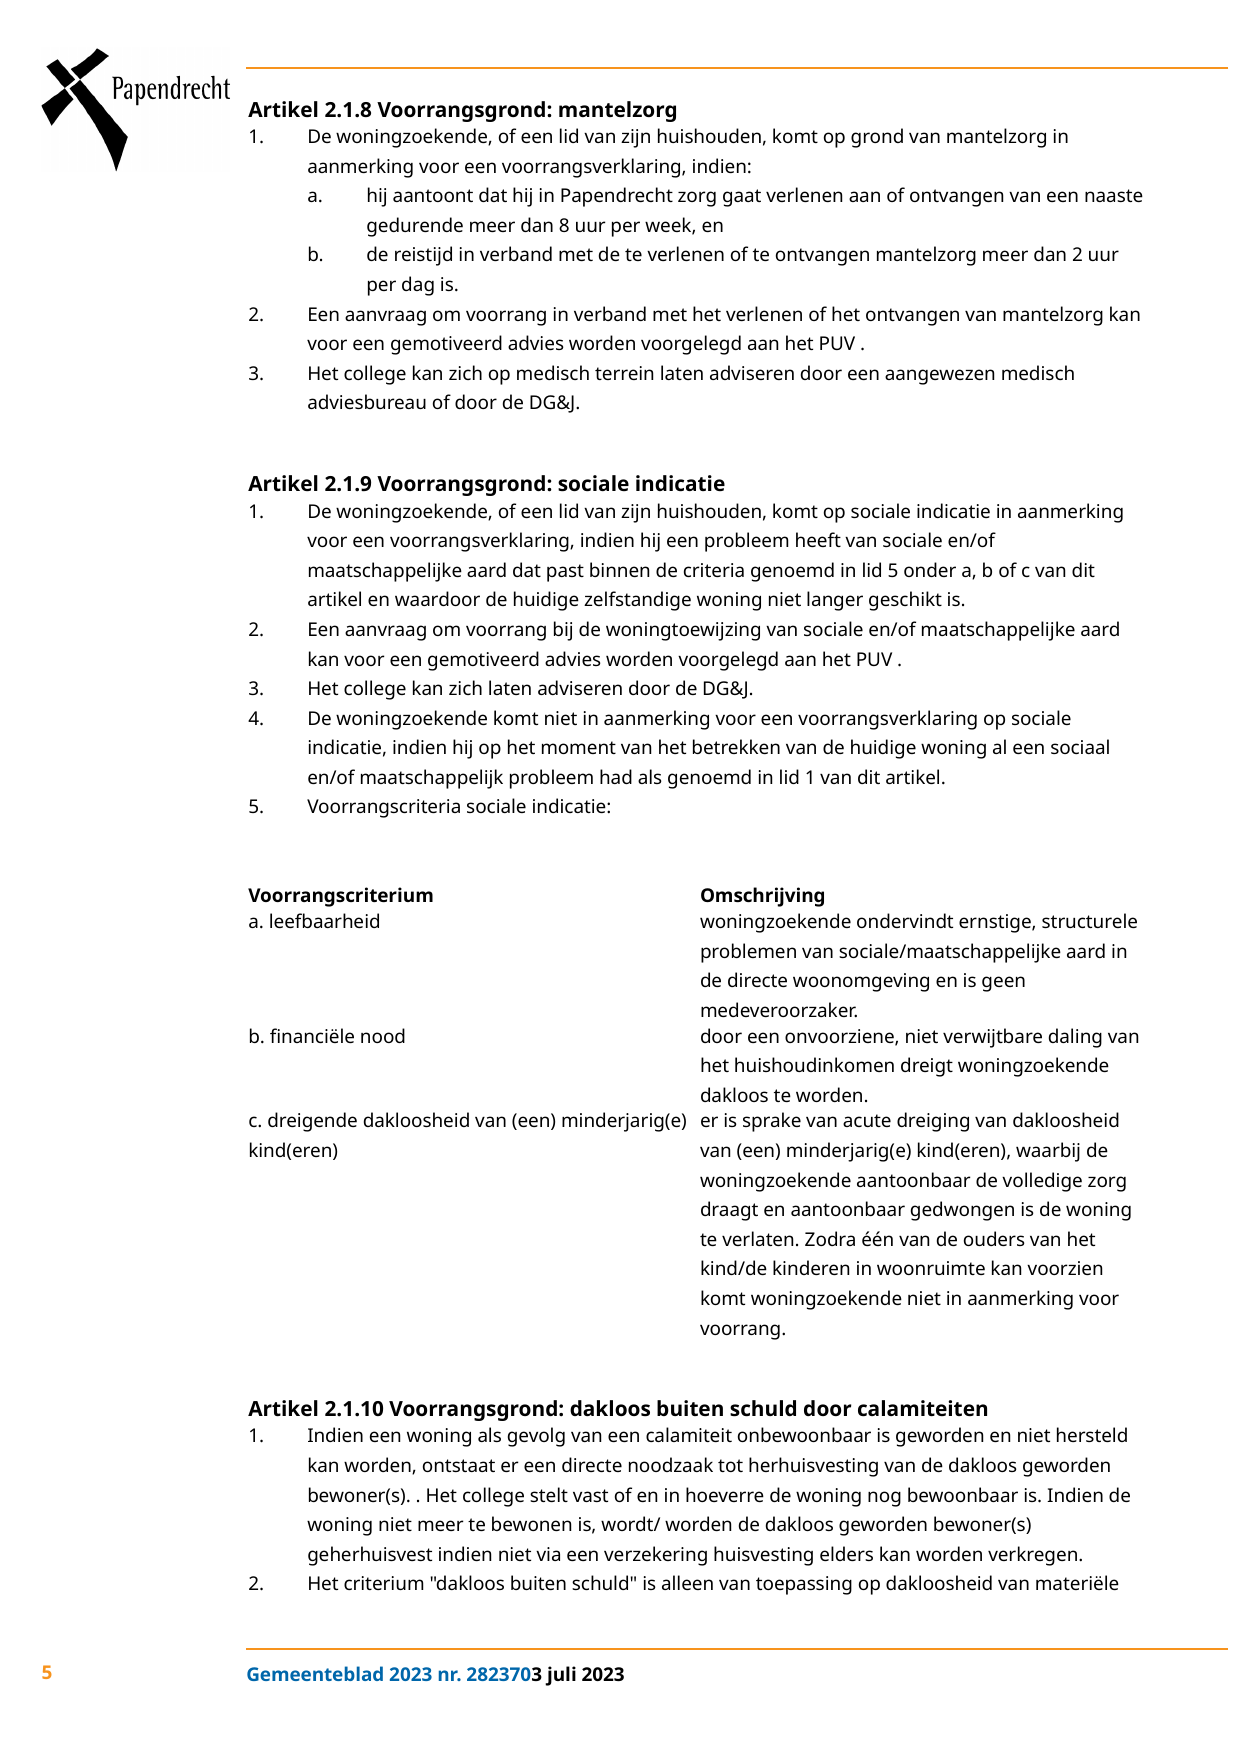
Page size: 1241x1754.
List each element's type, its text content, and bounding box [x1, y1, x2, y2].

table_cell door een onvoorziene, niet verwijtbare daling van het huishoudinkomen dreigt woningzoekende dakloos te worden. [700, 1023, 1152, 1108]
table_cell er is sprake van acute dreiging van dakloosheid van (een) minderjarig(e) kind(eren), waarbij de woningzoekende aantoonbaar de volledige zorg draagt en aantoonbaar gedwongen is de woning te verlaten. Zodra één van de ouders van het kind/de kinderen in woonruimte kan voorzien komt woningzoekende niet in aanmerking voor voorrang. [700, 1108, 1152, 1341]
table_cell b. financiële nood [248, 1023, 700, 1108]
list De woningzoekende, of een lid van zijn huishouden, komt op sociale indicatie in aanmerking voor een voorrangsverklaring, indien hij een probleem heeft van sociale en/of maatschappelijke aard dat past binnen de criteria genoemd in lid 5 onder a, b of c van dit artikel en waardoor de huidige zelfstandige woning niet langer geschikt is. [248, 498, 1152, 612]
table_cell a. leefbaarheid [248, 908, 700, 1023]
table_header Voorrangscriterium [248, 883, 700, 908]
table_cell woningzoekende ondervindt ernstige, structurele problemen van sociale/maatschappelijke aard in de directe woonomgeving en is geen medeveroorzaker. [700, 908, 1152, 1023]
table_header Omschrijving [700, 883, 1152, 908]
text Artikel 2.1.9 Voorrangsgrond: sociale indicatie [248, 469, 1152, 498]
picture [41, 47, 231, 172]
list Een aanvraag om voorrang bij de woningtoewijzing van sociale en/of maatschappelijke aard kan voor een gemotiveerd advies worden voorgelegd aan het PUV . [248, 616, 1152, 672]
list De woningzoekende komt niet in aanmerking voor een voorrangsverklaring op sociale indicatie, indien hij op het moment van het betrekken van de huidige woning al een sociaal en/of maatschappelijk probleem had als genoemd in lid 1 van dit artikel. [248, 705, 1152, 790]
list hij aantoont dat hij in Papendrecht zorg gaat verlenen aan of ontvangen van een naaste gedurende meer dan 8 uur per week, en [307, 182, 1152, 238]
list de reistijd in verband met de te verlenen of te ontvangen mantelzorg meer dan 2 uur per dag is. [307, 242, 1152, 297]
list Het criterium "dakloos buiten schuld" is alleen van toepassing op dakloosheid van materiële [248, 1571, 1152, 1596]
list Voorrangscriteria sociale indicatie: [248, 794, 1152, 819]
list De woningzoekende, of een lid van zijn huishouden, komt op grond van mantelzorg in aanmerking voor een voorrangsverklaring, indien: [248, 123, 1152, 178]
text Artikel 2.1.8 Voorrangsgrond: mantelzorg [248, 95, 1152, 123]
list Het college kan zich laten adviseren door de DG&J. [248, 675, 1152, 701]
list Een aanvraag om voorrang in verband met het verlenen of het ontvangen van mantelzorg kan voor een gemotiveerd advies worden voorgelegd aan het PUV . [248, 301, 1152, 356]
text Artikel 2.1.10 Voorrangsgrond: dakloos buiten schuld door calamiteiten [248, 1394, 1152, 1423]
list Indien een woning als gevolg van een calamiteit onbewoonbaar is geworden en niet hersteld kan worden, ontstaat er een directe noodzaak tot herhuisvesting van de dakloos geworden bewoner(s). . Het college stelt vast of en in hoeverre de woning nog bewoonbaar is. Indien de woning niet meer te bewonen is, wordt/ worden de dakloos geworden bewoner(s) geherhuisvest indien niet via een verzekering huisvesting elders kan worden verkregen. [248, 1423, 1152, 1567]
table_cell c. dreigende dakloosheid van (een) minderjarig(e) kind(eren) [248, 1108, 700, 1341]
list Het college kan zich op medisch terrein laten adviseren door een aangewezen medisch adviesbureau of door de DG&J. [248, 360, 1152, 415]
